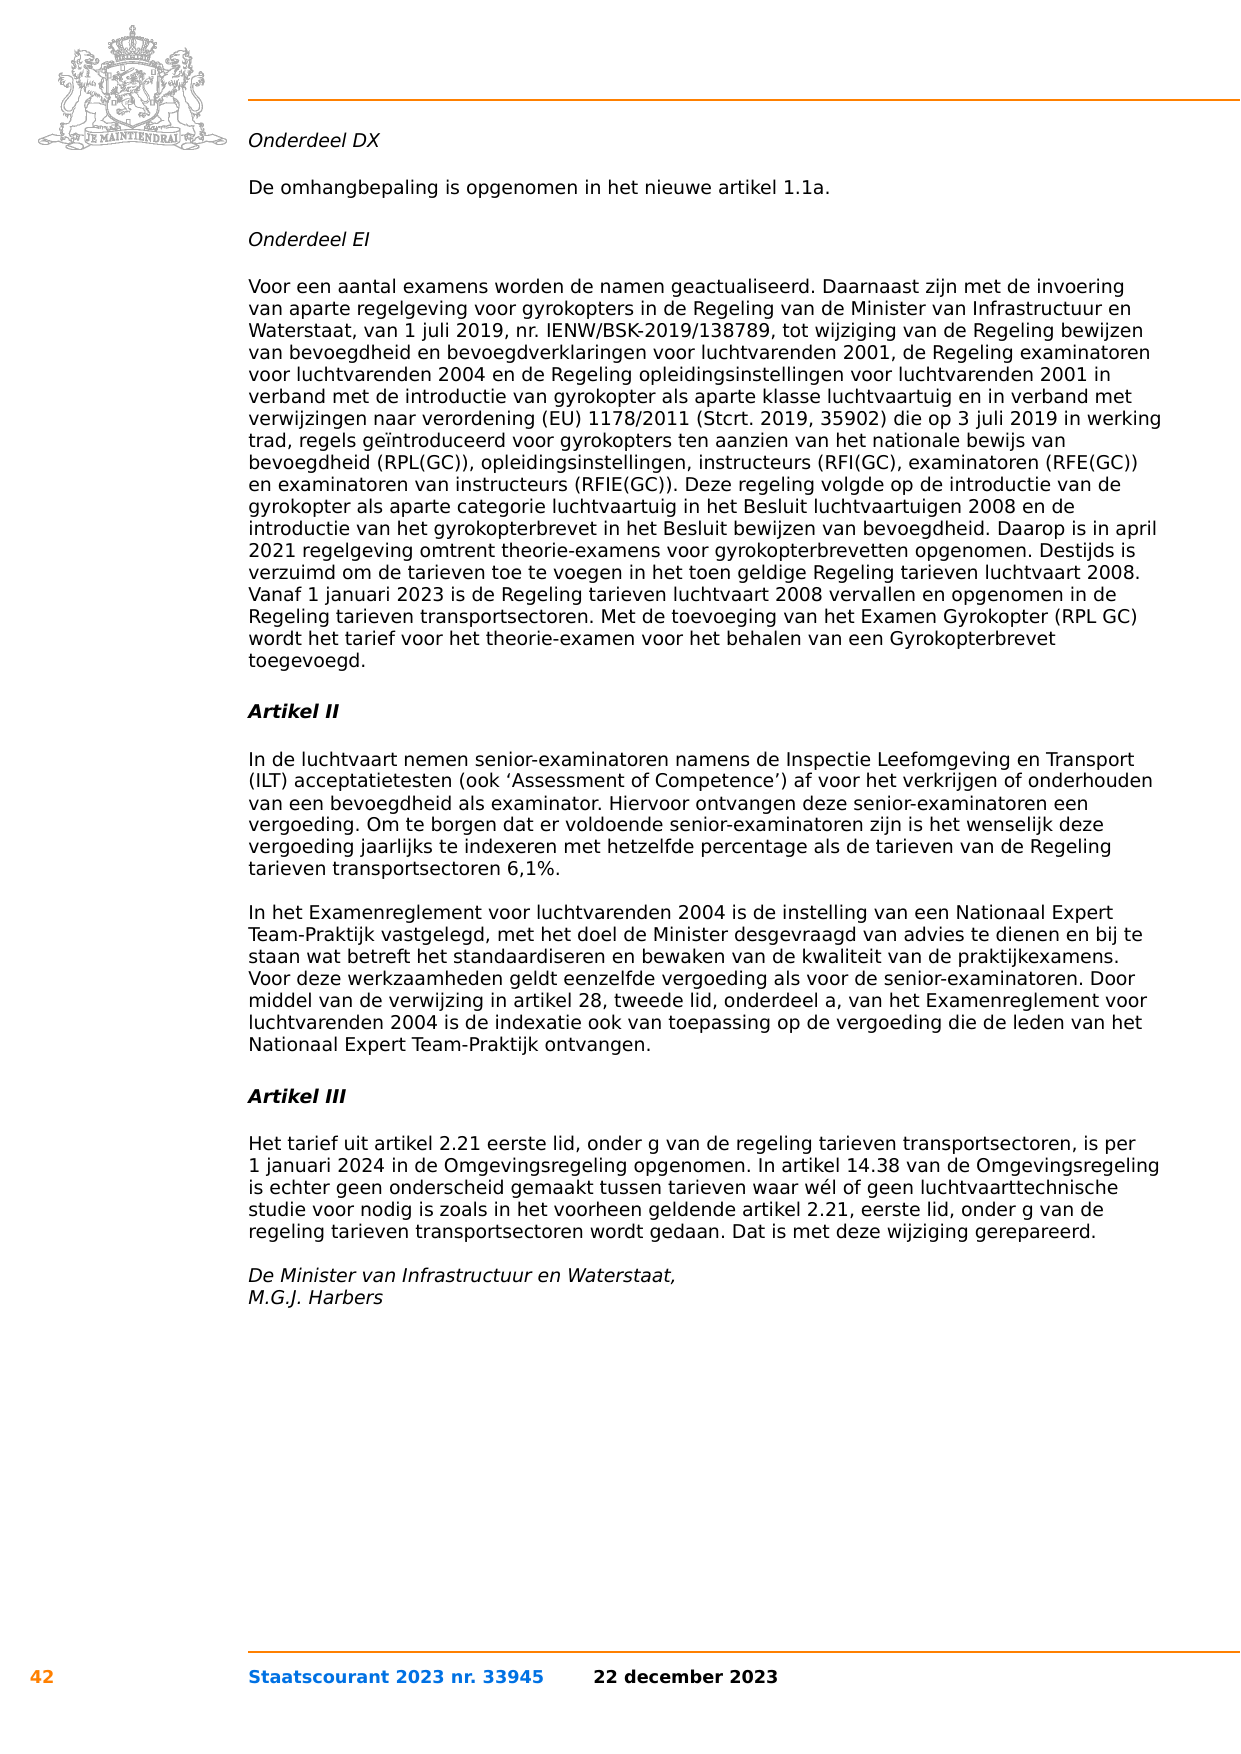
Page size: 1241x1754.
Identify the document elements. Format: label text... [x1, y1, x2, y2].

text In de luchtvaart nemen senior-examinatoren namens de Inspectie Leefomgeving en Transport (ILT) acceptatietesten (ook ‘Assessment of Competence’) af voor het verkrijgen of onderhouden van een bevoegdheid als examinator. Hiervoor ontvangen deze senior-examinatoren een vergoeding. Om te borgen dat er voldoende senior-examinatoren zijn is het wenselijk deze vergoeding jaarlijks te indexeren met hetzelfde percentage als de tarieven van de Regeling tarieven transportsectoren 6,1%. [248, 748, 1163, 880]
subtitle Onderdeel EI [248, 229, 1163, 251]
subtitle Onderdeel DX [248, 130, 1163, 152]
text De Minister van Infrastructuur en Waterstaat, M.G.J. Harbers [248, 1265, 1163, 1309]
subtitle Artikel II [248, 701, 1163, 723]
text In het Examenreglement voor luchtvarenden 2004 is de instelling van een Nationaal Expert Team-Praktijk vastgelegd, met het doel de Minister desgevraagd van advies te dienen en bij te staan wat betreft het standaardiseren en bewaken van de kwaliteit van de praktijkexamens. Voor deze werkzaamheden geldt eenzelfde vergoeding als voor de senior-examinatoren. Door middel van de verwijzing in artikel 28, tweede lid, onderdeel a, van het Examenreglement voor luchtvarenden 2004 is de indexatie ook van toepassing op de vergoeding die de leden van het Nationaal Expert Team-Praktijk ontvangen. [248, 902, 1163, 1056]
subtitle Artikel III [248, 1086, 1163, 1108]
text De omhangbepaling is opgenomen in het nieuwe artikel 1.1a. [248, 177, 1163, 199]
picture [38, 25, 227, 150]
text Het tarief uit artikel 2.21 eerste lid, onder g van de regeling tarieven transportsectoren, is per 1 januari 2024 in de Omgevingsregeling opgenomen. In artikel 14.38 van de Omgevingsregeling is echter geen onderscheid gemaakt tussen tarieven waar wél of geen luchtvaarttechnische studie voor nodig is zoals in het voorheen geldende artikel 2.21, eerste lid, onder g van de regeling tarieven transportsectoren wordt gedaan. Dat is met deze wijziging gerepareerd. [248, 1133, 1163, 1243]
text Voor een aantal examens worden de namen geactualiseerd. Daarnaast zijn met de invoering van aparte regelgeving voor gyrokopters in de Regeling van de Minister van Infrastructuur en Waterstaat, van 1 juli 2019, nr. IENW/BSK-2019/138789, tot wijziging van de Regeling bewijzen van bevoegdheid en bevoegdverklaringen voor luchtvarenden 2001, de Regeling examinatoren voor luchtvarenden 2004 en de Regeling opleidingsinstellingen voor luchtvarenden 2001 in verband met de introductie van gyrokopter als aparte klasse luchtvaartuig en in verband met verwijzingen naar verordening (EU) 1178/2011 (Stcrt. 2019, 35902) die op 3 juli 2019 in werking trad, regels geïntroduceerd voor gyrokopters ten aanzien van het nationale bewijs van bevoegdheid (RPL(GC)), opleidingsinstellingen, instructeurs (RFI(GC), examinatoren (RFE(GC)) en examinatoren van instructeurs (RFIE(GC)). Deze regeling volgde op de introductie van de gyrokopter als aparte categorie luchtvaartuig in het Besluit luchtvaartuigen 2008 en de introductie van het gyrokopterbrevet in het Besluit bewijzen van bevoegdheid. Daarop is in april 2021 regelgeving omtrent theorie-examens voor gyrokopterbrevetten opgenomen. Destijds is verzuimd om de tarieven toe te voegen in het toen geldige Regeling tarieven luchtvaart 2008. Vanaf 1 januari 2023 is de Regeling tarieven luchtvaart 2008 vervallen en opgenomen in de Regeling tarieven transportsectoren. Met de toevoeging van het Examen Gyrokopter (RPL GC) wordt het tarief voor het theorie-examen voor het behalen van een Gyrokopterbrevet toegevoegd. [248, 276, 1163, 671]
